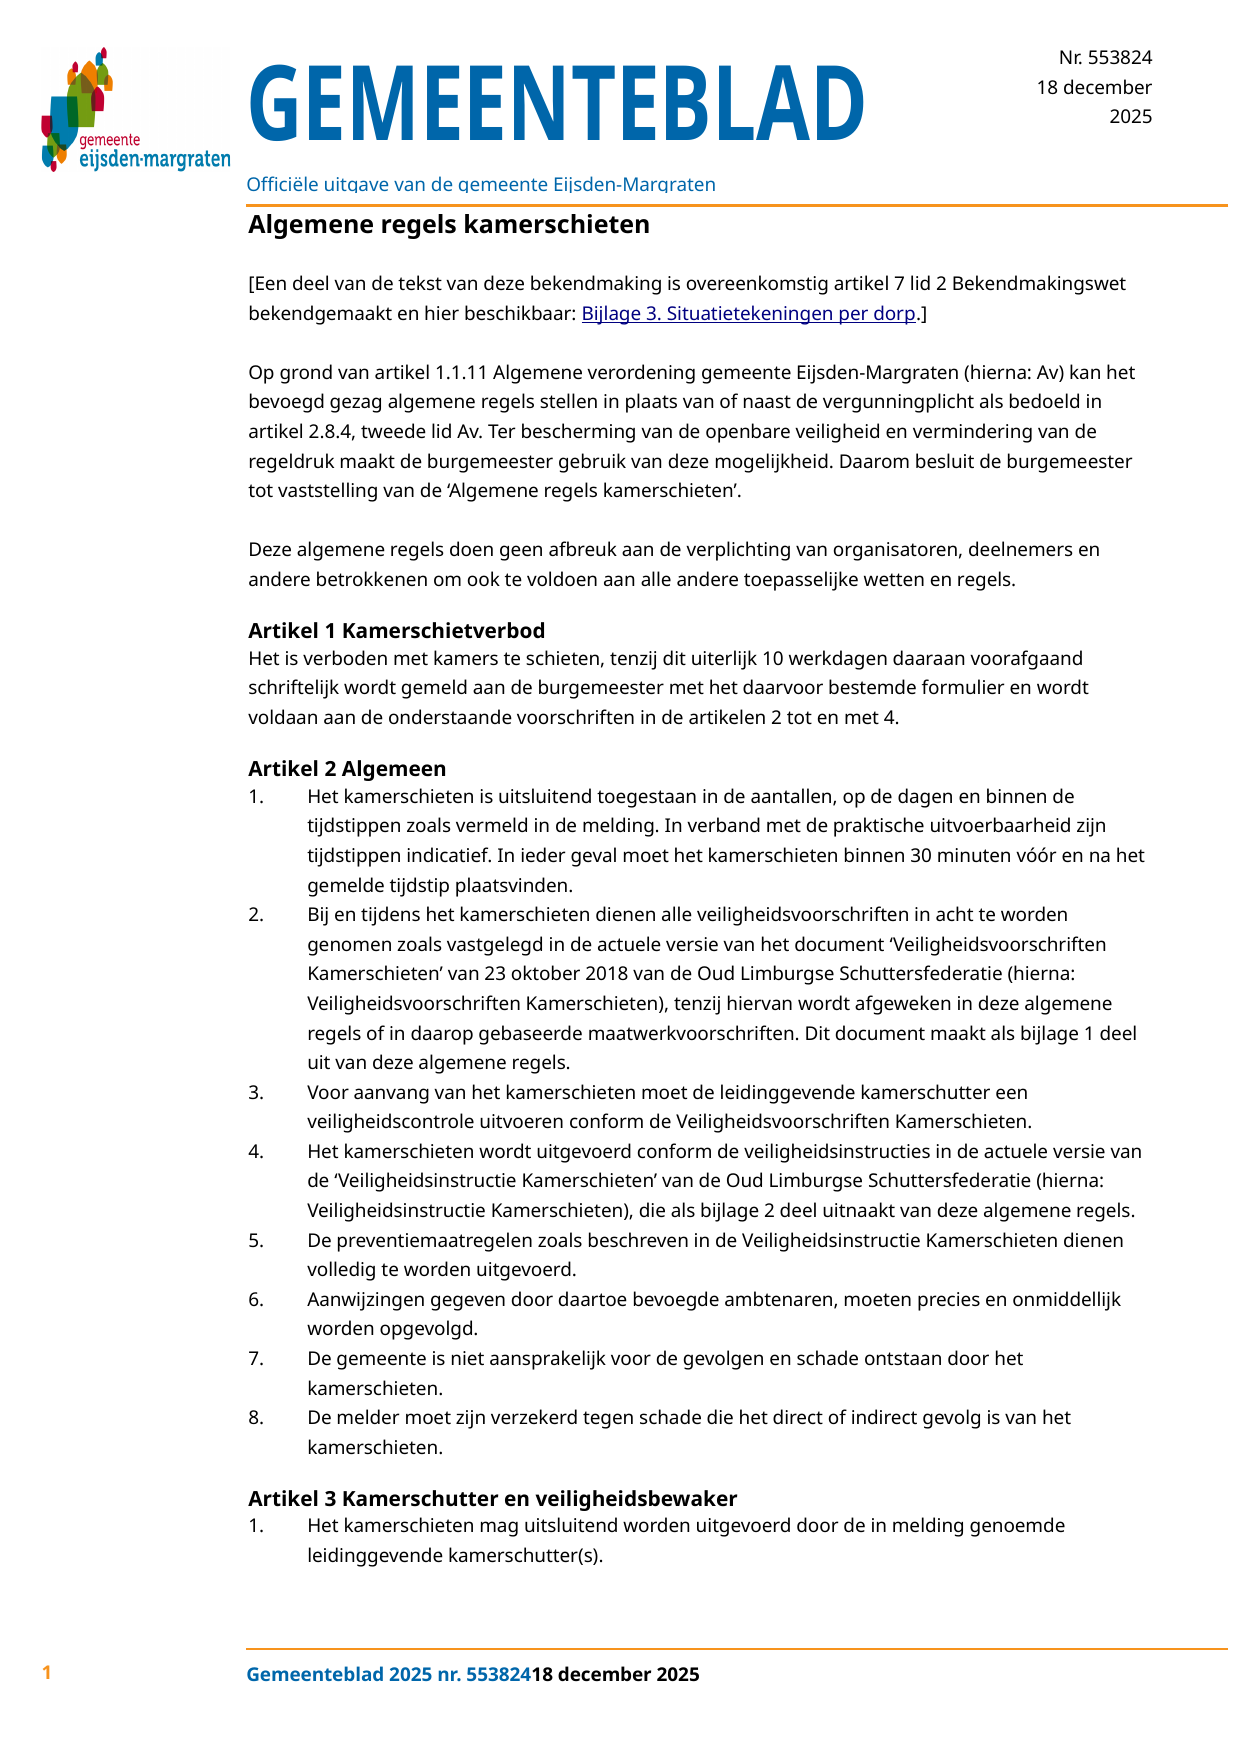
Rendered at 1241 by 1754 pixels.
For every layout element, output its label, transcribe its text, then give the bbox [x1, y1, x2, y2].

list Het kamerschieten wordt uitgevoerd conform de veiligheidsinstructies in de actuele versie van de ‘Veiligheidsinstructie Kamerschieten’ van de Oud Limburgse Schuttersfederatie (hierna: Veiligheidsinstructie Kamerschieten), die als bijlage 2 deel uitnaakt van deze algemene regels. [248, 1138, 1152, 1223]
text Algemene regels kamerschieten [248, 207, 1152, 241]
text Deze algemene regels doen geen afbreuk aan de verplichting van organisatoren, deelnemers en andere betrokkenen om ook te voldoen aan alle andere toepasselijke wetten en regels. [248, 537, 1152, 592]
text Op grond van artikel 1.1.11 Algemene verordening gemeente Eijsden-Margraten (hierna: Av) kan het bevoegd gezag algemene regels stellen in plaats van of naast de vergunningplicht als bedoeld in artikel 2.8.4, tweede lid Av. Ter bescherming van de openbare veiligheid en vermindering van de regeldruk maakt de burgemeester gebruik van deze mogelijkheid. Daarom besluit de burgemeester tot vaststelling van de ‘Algemene regels kamerschieten’. [248, 359, 1152, 503]
list De preventiemaatregelen zoals beschreven in de Veiligheidsinstructie Kamerschieten dienen volledig te worden uitgevoerd. [248, 1227, 1152, 1282]
text [Een deel van de tekst van deze bekendmaking is overeenkomstig artikel 7 lid 2 Bekendmakingswet bekendgemaakt en hier beschikbaar: Bijlage 3. Situatietekeningen per dorp.] [248, 270, 1152, 326]
text Artikel 3 Kamerschutter en veiligheidsbewaker [248, 1484, 1152, 1513]
list Aanwijzingen gegeven door daartoe bevoegde ambtenaren, moeten precies en onmiddellijk worden opgevolgd. [248, 1286, 1152, 1341]
text Het is verboden met kamers te schieten, tenzij dit uiterlijk 10 werkdagen daaraan voorafgaand schriftelijk wordt gemeld aan de burgemeester met het daarvoor bestemde formulier en wordt voldaan aan de onderstaande voorschriften in de artikelen 2 tot en met 4. [248, 645, 1152, 730]
list Bij en tijdens het kamerschieten dienen alle veiligheidsvoorschriften in acht te worden genomen zoals vastgelegd in de actuele versie van het document ‘Veiligheidsvoorschriften Kamerschieten’ van 23 oktober 2018 van de Oud Limburgse Schuttersfederatie (hierna: Veiligheidsvoorschriften Kamerschieten), tenzij hiervan wordt afgeweken in deze algemene regels of in daarop gebaseerde maatwerkvoorschriften. Dit document maakt als bijlage 1 deel uit van deze algemene regels. [248, 901, 1152, 1075]
list Voor aanvang van het kamerschieten moet de leidinggevende kamerschutter een veiligheidscontrole uitvoeren conform de Veiligheidsvoorschriften Kamerschieten. [248, 1079, 1152, 1134]
list Het kamerschieten is uitsluitend toegestaan in de aantallen, op de dagen en binnen de tijdstippen zoals vermeld in de melding. In verband met de praktische uitvoerbaarheid zijn tijdstippen indicatief. In ieder geval moet het kamerschieten binnen 30 minuten vóór en na het gemelde tijdstip plaatsvinden. [248, 783, 1152, 897]
list De gemeente is niet aansprakelijk voor de gevolgen en schade ontstaan door het kamerschieten. [248, 1345, 1152, 1400]
picture [41, 47, 231, 172]
list Het kamerschieten mag uitsluitend worden uitgevoerd door de in melding genoemde leidinggevende kamerschutter(s). [248, 1513, 1152, 1568]
text Artikel 1 Kamerschietverbod [248, 617, 1152, 645]
list De melder moet zijn verzekerd tegen schade die het direct of indirect gevolg is van het kamerschieten. [248, 1404, 1152, 1459]
text Artikel 2 Algemeen [248, 754, 1152, 783]
